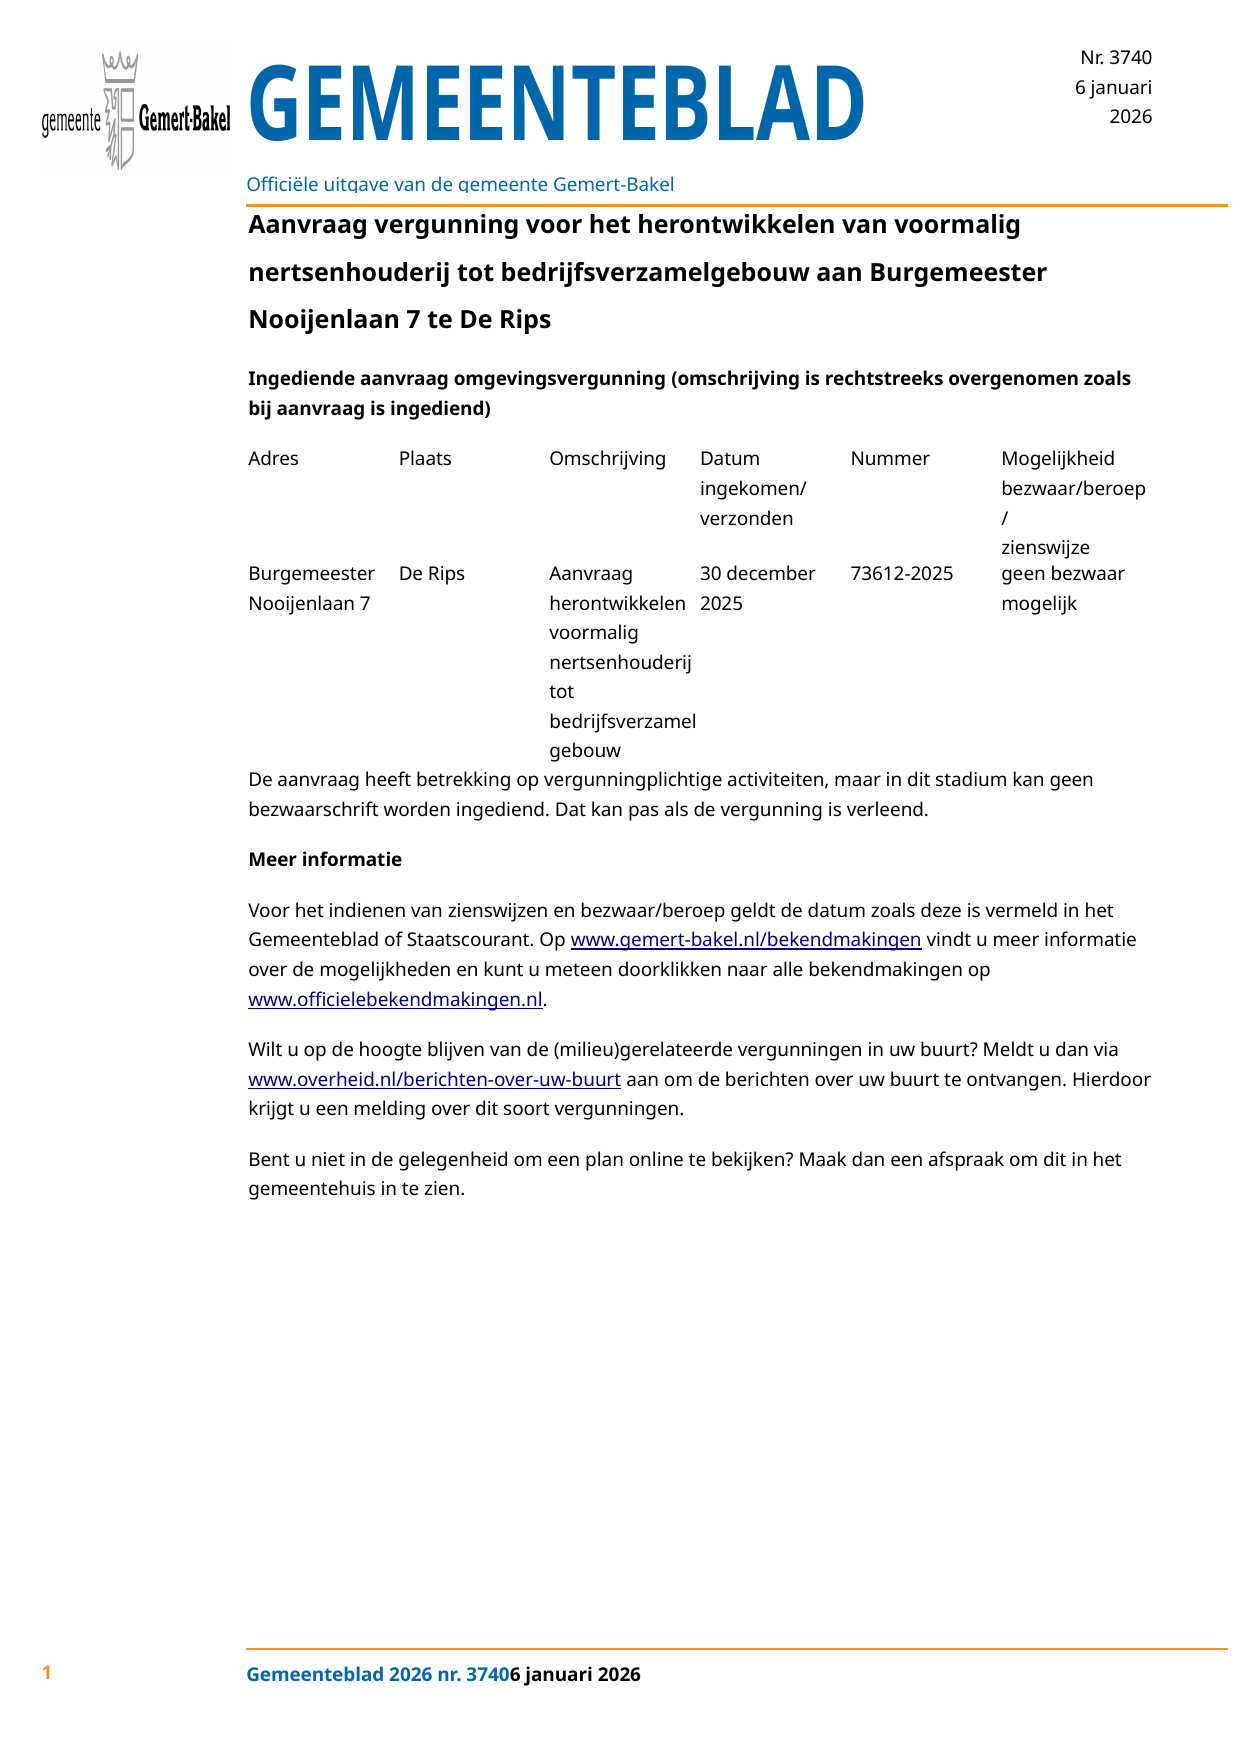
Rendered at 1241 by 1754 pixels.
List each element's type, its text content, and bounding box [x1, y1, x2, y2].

table_cell Aanvraag herontwikkelen voormalig nertsenhouderij tot bedrijfsverzamelgebouw [549, 560, 700, 763]
table_cell geen bezwaar mogelijk [1001, 560, 1152, 763]
table_cell 30 december 2025 [700, 560, 850, 763]
table_header Mogelijkheid bezwaar/beroep/ zienswijze [1001, 446, 1152, 560]
table_cell Burgemeester Nooijenlaan 7 [248, 560, 398, 763]
text Wilt u op de hoogte blijven van de (milieu)gerelateerde vergunningen in uw buurt? Meldt u dan via www.overheid.nl/berichten-over-uw-buurt aan om de berichten over uw buurt te ontvangen. Hierdoor krijgt u een melding over dit soort vergunningen. [248, 1036, 1152, 1121]
text Ingediende aanvraag omgevingsvergunning (omschrijving is rechtstreeks overgenomen zoals bij aanvraag is ingediend) [248, 366, 1152, 421]
text Voor het indienen van zienswijzen en bezwaar/beroep geldt de datum zoals deze is vermeld in het Gemeenteblad of Staatscourant. Op www.gemert-bakel.nl/bekendmakingen vindt u meer informatie over de mogelijkheden en kunt u meteen doorklikken naar alle bekendmakingen op www.officielebekendmakingen.nl. [248, 897, 1152, 1011]
text Meer informatie [248, 847, 1152, 872]
table_header Plaats [399, 446, 549, 560]
text Bent u niet in de gelegenheid om een plan online te bekijken? Maak dan een afspraak om dit in het gemeentehuis in te zien. [248, 1146, 1152, 1201]
table_cell 73612-2025 [850, 560, 1001, 763]
table_header Omschrijving [549, 446, 700, 560]
text Aanvraag vergunning voor het herontwikkelen van voormalig nertsenhouderij tot bedrijfsverzamelgebouw aan Burgemeester Nooijenlaan 7 te De Rips [248, 207, 1152, 336]
table_cell De Rips [399, 560, 549, 763]
table_header Datum ingekomen/ verzonden [700, 446, 850, 560]
text De aanvraag heeft betrekking op vergunningplichtige activiteiten, maar in dit stadium kan geen bezwaarschrift worden ingediend. Dat kan pas als de vergunning is verleend. [248, 767, 1152, 822]
picture [41, 47, 231, 172]
table_header Adres [248, 446, 398, 560]
table_header Nummer [850, 446, 1001, 560]
